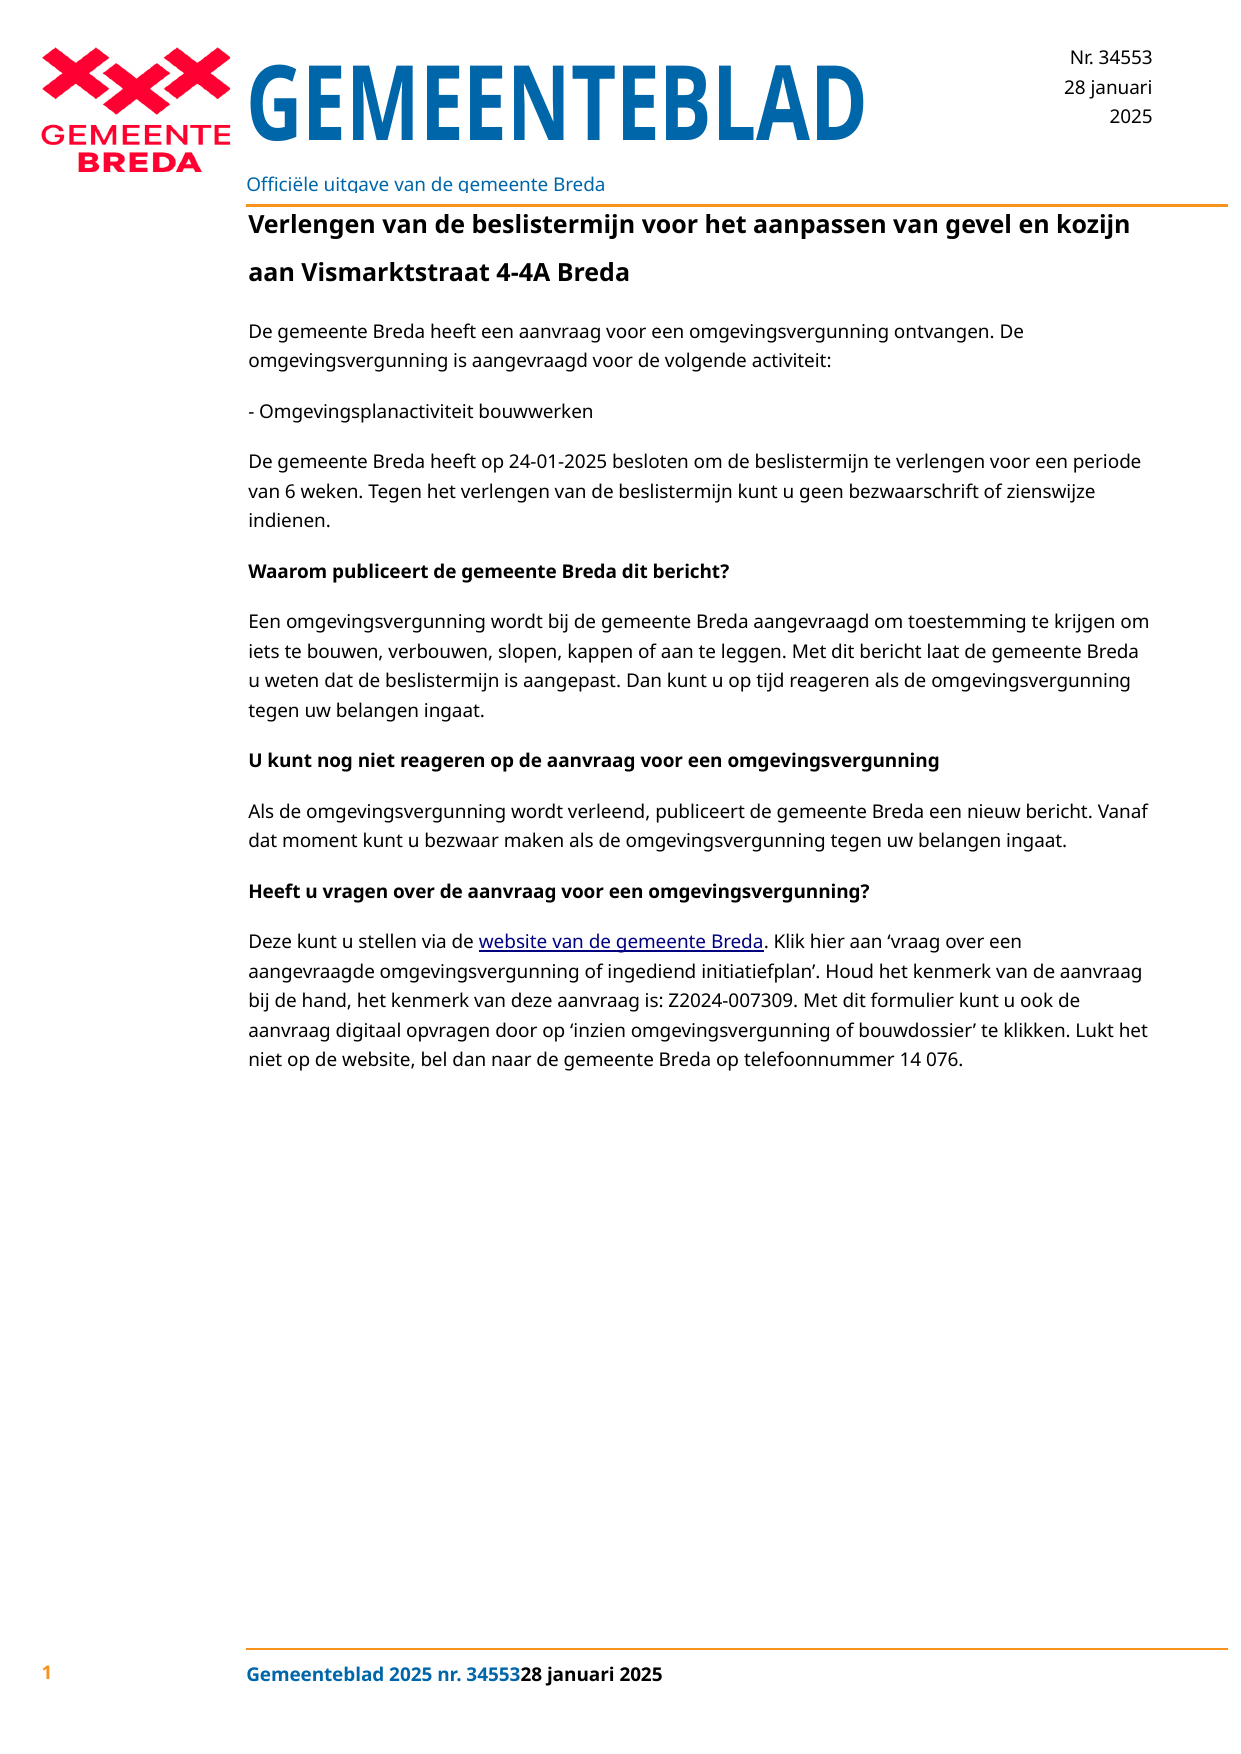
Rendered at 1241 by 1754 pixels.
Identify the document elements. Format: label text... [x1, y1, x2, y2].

text De gemeente Breda heeft op 24-01-2025 besloten om de beslistermijn te verlengen voor een periode van 6 weken. Tegen het verlengen van de beslistermijn kunt u geen bezwaarschrift of zienswijze indienen. [248, 448, 1152, 533]
text U kunt nog niet reageren op de aanvraag voor een omgevingsvergunning [248, 747, 1152, 773]
text Deze kunt u stellen via de website van de gemeente Breda. Klik hier aan ‘vraag over een aangevraagde omgevingsvergunning of ingediend initiatiefplan’. Houd het kenmerk van de aanvraag bij de hand, het kenmerk van deze aanvraag is: Z2024-007309. Met dit formulier kunt u ook de aanvraag digitaal opvragen door op ‘inzien omgevingsvergunning of bouwdossier’ te klikken. Lukt het niet op de website, bel dan naar de gemeente Breda op telefoonnummer 14 076. [248, 928, 1152, 1072]
text Heeft u vragen over de aanvraag voor een omgevingsvergunning? [248, 878, 1152, 904]
text Een omgevingsvergunning wordt bij de gemeente Breda aangevraagd om toestemming te krijgen om iets te bouwen, verbouwen, slopen, kappen of aan te leggen. Met dit bericht laat de gemeente Breda u weten dat de beslistermijn is aangepast. Dan kunt u op tijd reageren als de omgevingsvergunning tegen uw belangen ingaat. [248, 608, 1152, 723]
text Waarom publiceert de gemeente Breda dit bericht? [248, 558, 1152, 584]
text De gemeente Breda heeft een aanvraag voor een omgevingsvergunning ontvangen. De omgevingsvergunning is aangevraagd voor de volgende activiteit: [248, 318, 1152, 373]
text Verlengen van de beslistermijn voor het aanpassen van gevel en kozijn aan Vismarktstraat 4-4A Breda [248, 207, 1152, 288]
picture [41, 47, 231, 172]
text - Omgevingsplanactiviteit bouwwerken [248, 398, 1152, 424]
text Als de omgevingsvergunning wordt verleend, publiceert de gemeente Breda een nieuw bericht. Vanaf dat moment kunt u bezwaar maken als de omgevingsvergunning tegen uw belangen ingaat. [248, 798, 1152, 853]
